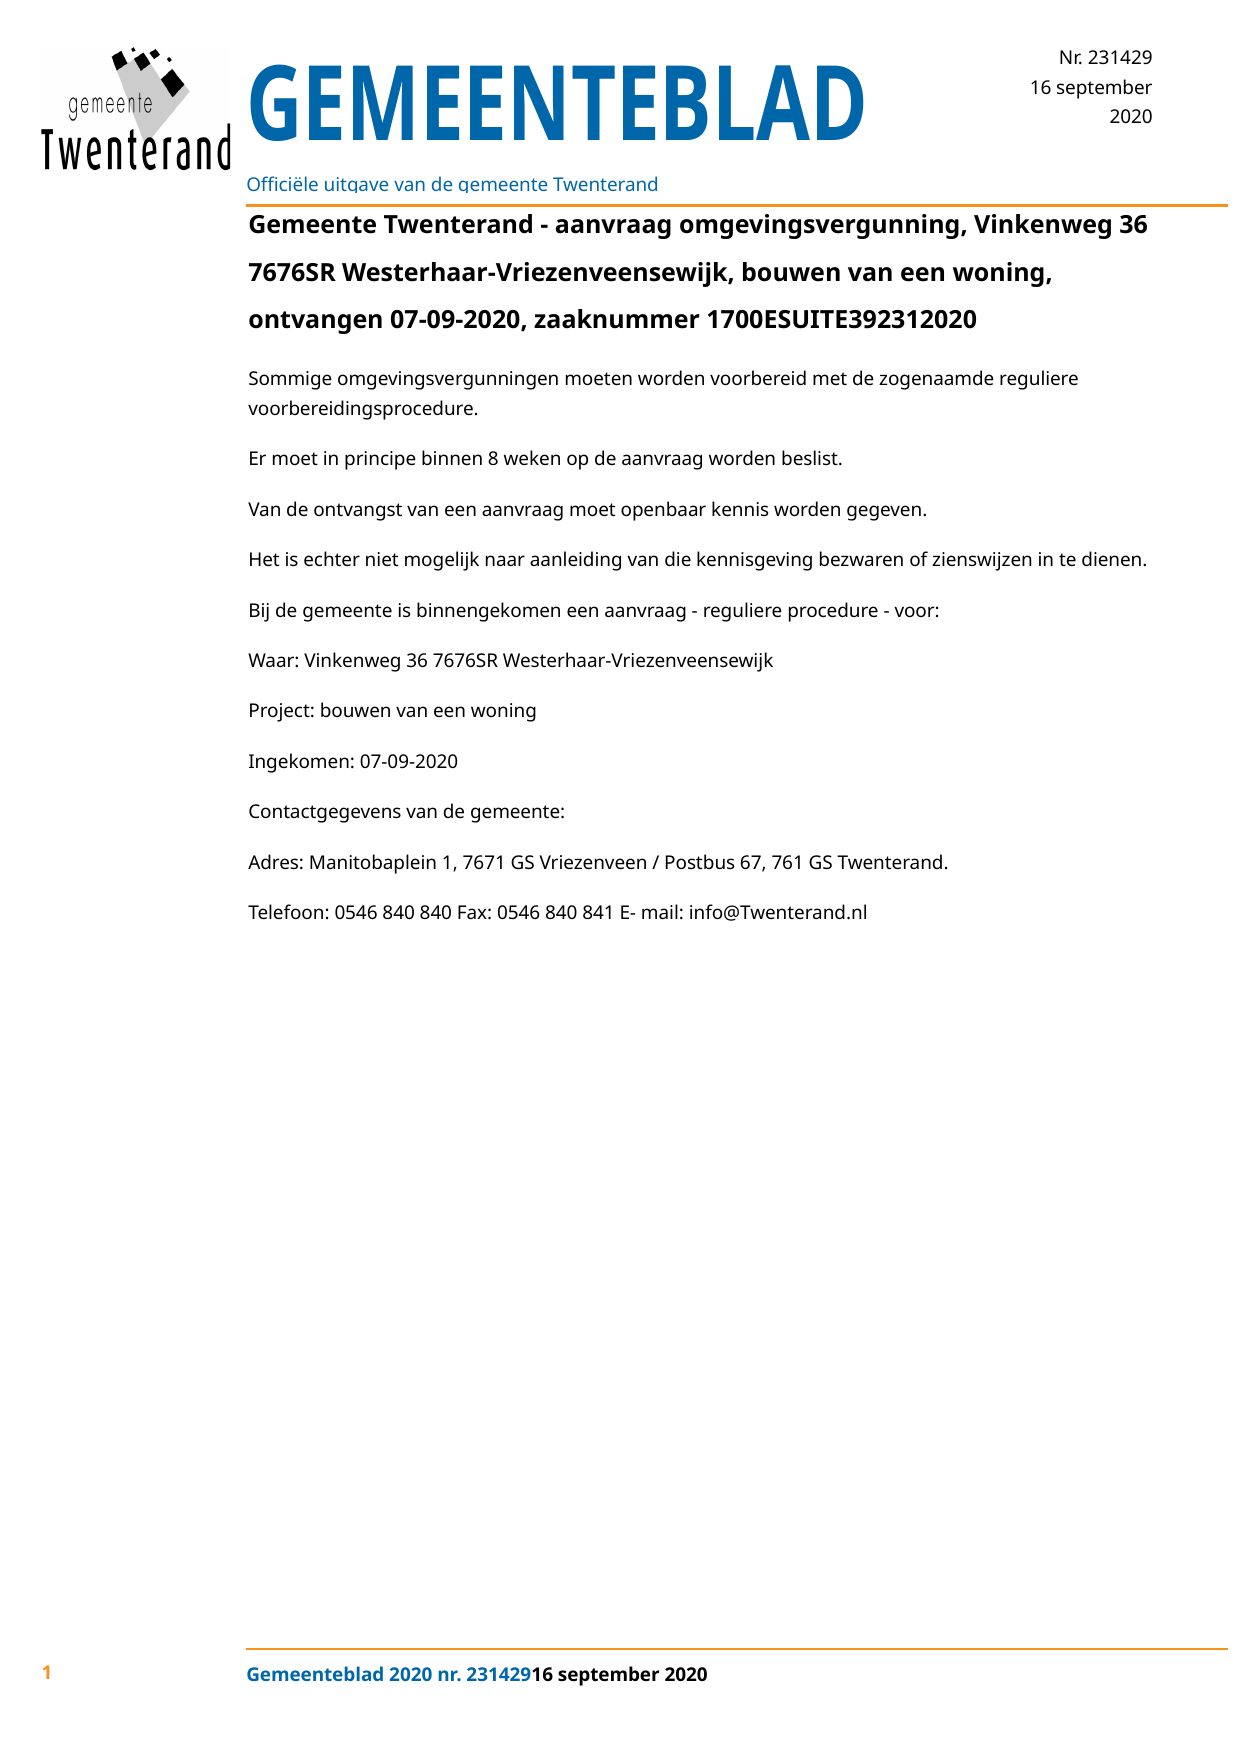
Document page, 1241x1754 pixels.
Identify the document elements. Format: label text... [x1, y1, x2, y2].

text Project: bouwen van een woning [248, 698, 1152, 723]
text Adres: Manitobaplein 1, 7671 GS Vriezenveen / Postbus 67, 761 GS Twenterand. [248, 849, 1152, 874]
text Van de ontvangst van een aanvraag moet openbaar kennis worden gegeven. [248, 496, 1152, 522]
text Contactgegevens van de gemeente: [248, 798, 1152, 824]
text Bij de gemeente is binnengekomen een aanvraag - reguliere procedure - voor: [248, 597, 1152, 622]
text Waar: Vinkenweg 36 7676SR Westerhaar-Vriezenveensewijk [248, 647, 1152, 673]
text Het is echter niet mogelijk naar aanleiding van die kennisgeving bezwaren of zienswijzen in te dienen. [248, 546, 1152, 572]
text Ingekomen: 07-09-2020 [248, 748, 1152, 774]
text Sommige omgevingsvergunningen moeten worden voorbereid met de zogenaamde reguliere voorbereidingsprocedure. [248, 366, 1152, 421]
text Gemeente Twenterand - aanvraag omgevingsvergunning, Vinkenweg 36 7676SR Westerhaar-Vriezenveensewijk, bouwen van een woning, ontvangen 07-09-2020, zaaknummer 1700ESUITE392312020 [248, 207, 1152, 336]
text Er moet in principe binnen 8 weken op de aanvraag worden beslist. [248, 446, 1152, 471]
picture [41, 47, 231, 172]
text Telefoon: 0546 840 840 Fax: 0546 840 841 E- mail: info@Twenterand.nl [248, 899, 1152, 925]
